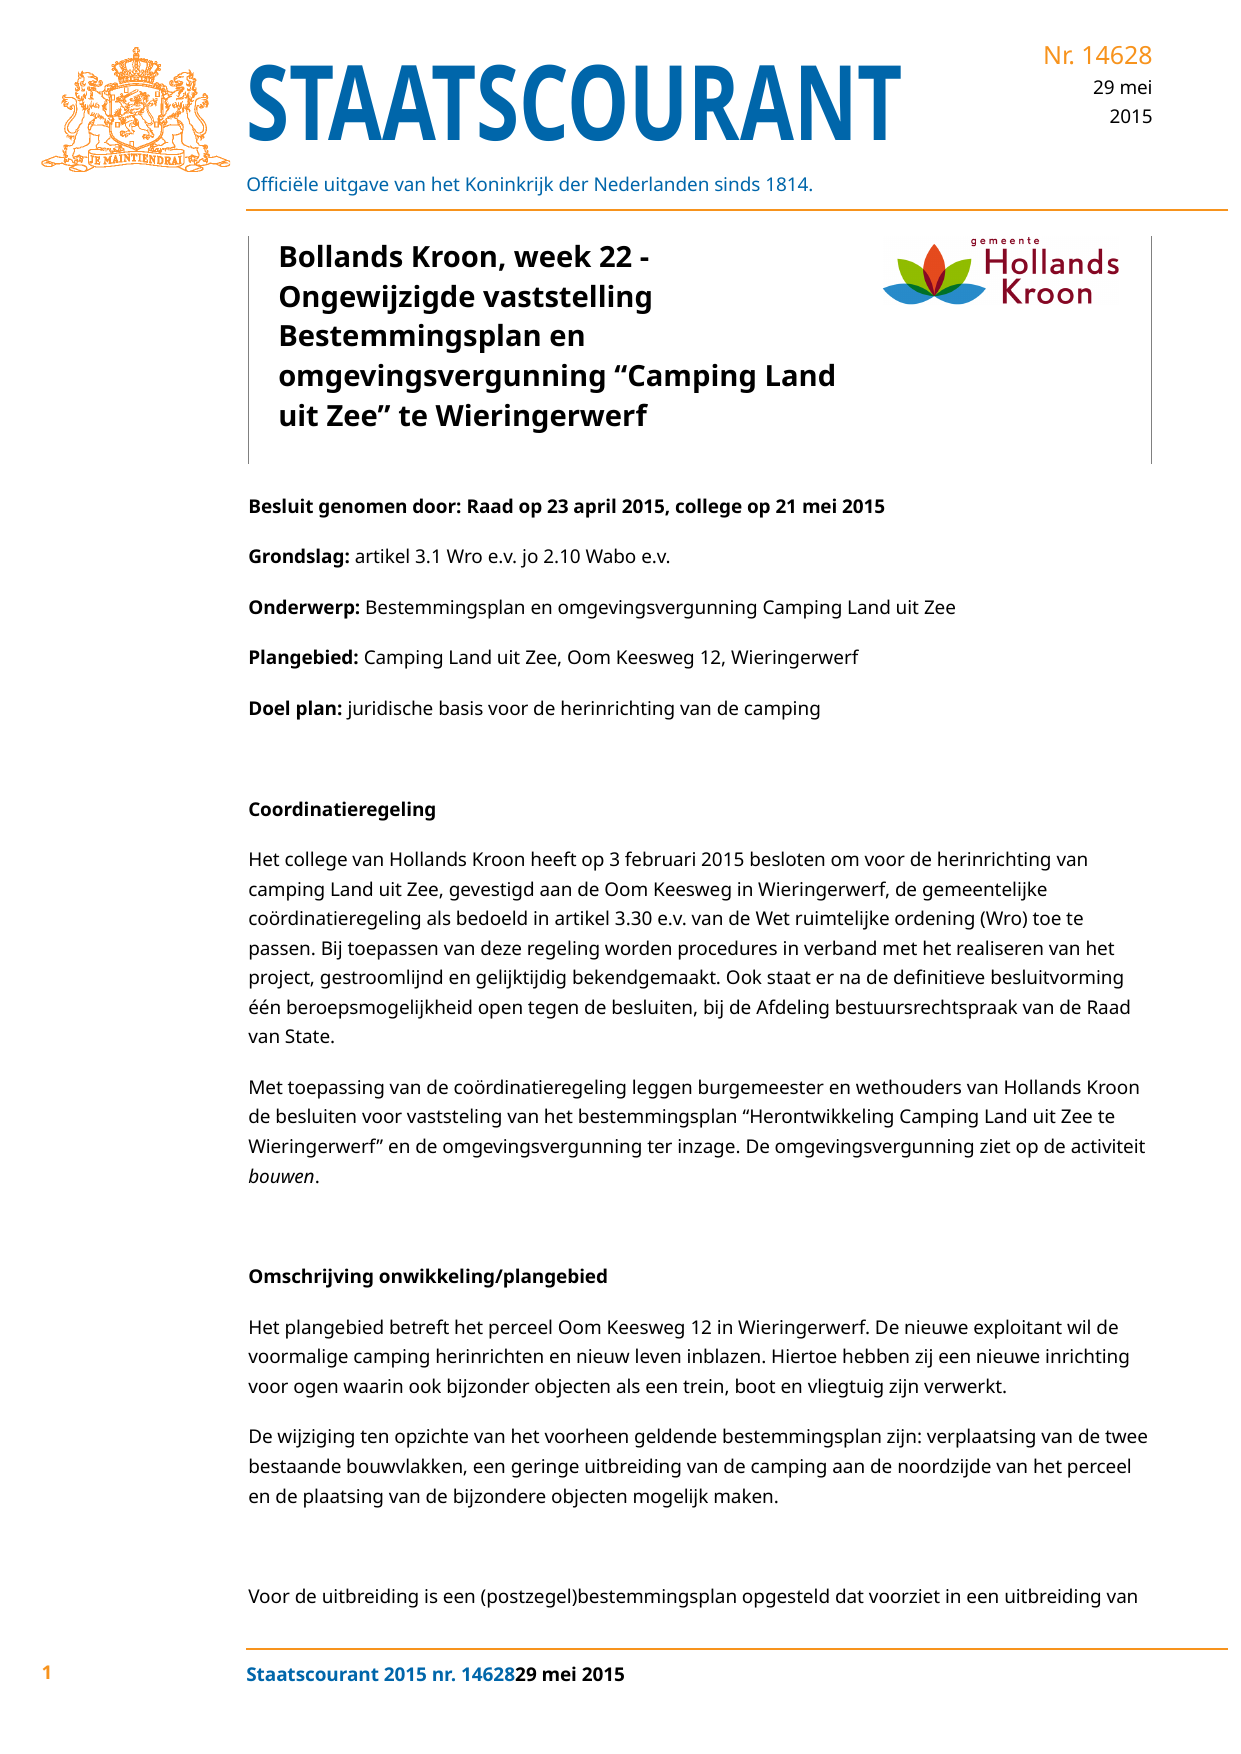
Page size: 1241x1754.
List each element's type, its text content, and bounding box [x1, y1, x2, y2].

table_header [850, 236, 1151, 464]
text Met toepassing van de coördinatieregeling leggen burgemeester en wethouders van Hollands Kroon de besluiten voor vaststeling van het bestemmingsplan “Herontwikkeling Camping Land uit Zee te Wieringerwerf” en de omgevingsvergunning ter inzage. De omgevingsvergunning ziet op de activiteit bouwen. [248, 1074, 1152, 1189]
text De wijziging ten opzichte van het voorheen geldende bestemmingsplan zijn: verplaatsing van de twee bestaande bouwvlakken, een geringe uitbreiding van de camping aan de noordzijde van het perceel en de plaatsing van de bijzondere objecten mogelijk maken. [248, 1424, 1152, 1509]
text Grondslag: artikel 3.1 Wro e.v. jo 2.10 Wabo e.v. [248, 544, 1152, 569]
text Onderwerp: Bestemmingsplan en omgevingsvergunning Camping Land uit Zee [248, 594, 1152, 620]
picture [882, 236, 1119, 305]
text Besluit genomen door: Raad op 23 april 2015, college op 21 mei 2015 [248, 493, 1152, 519]
text Het college van Hollands Kroon heeft op 3 februari 2015 besloten om voor de herinrichting van camping Land uit Zee, gevestigd aan de Oom Keesweg in Wieringerwerf, de gemeentelijke coördinatieregeling als bedoeld in artikel 3.30 e.v. van de Wet ruimtelijke ordening (Wro) toe te passen. Bij toepassen van deze regeling worden procedures in verband met het realiseren van het project, gestroomlijnd en gelijktijdig bekendgemaakt. Ook staat er na de definitieve besluitvorming één beroepsmogelijkheid open tegen de besluiten, bij de Afdeling bestuursrechtspraak van de Raad van State. [248, 846, 1152, 1049]
text Doel plan: juridische basis voor de herinrichting van de camping [248, 695, 1152, 721]
text Coordinatieregeling [248, 796, 1152, 822]
picture [41, 47, 231, 172]
text Omschrijving onwikkeling/plangebied [248, 1264, 1152, 1289]
text Voor de uitbreiding is een (postzegel)bestemmingsplan opgesteld dat voorziet in een uitbreiding van [248, 1584, 1152, 1609]
text Het plangebied betreft het perceel Oom Keesweg 12 in Wieringerwerf. De nieuwe exploitant wil de voormalige camping herinrichten en nieuw leven inblazen. Hiertoe hebben zij een nieuwe inrichting voor ogen waarin ook bijzonder objecten als een trein, boot en vliegtuig zijn verwerkt. [248, 1314, 1152, 1399]
text Plangebied: Camping Land uit Zee, Oom Keesweg 12, Wieringerwerf [248, 644, 1152, 670]
table_header Bollands Kroon, week 22 - Ongewijzigde vaststelling Bestemmingsplan en omgevingsvergunning “Camping Land uit Zee” te Wieringerwerf [249, 236, 850, 464]
